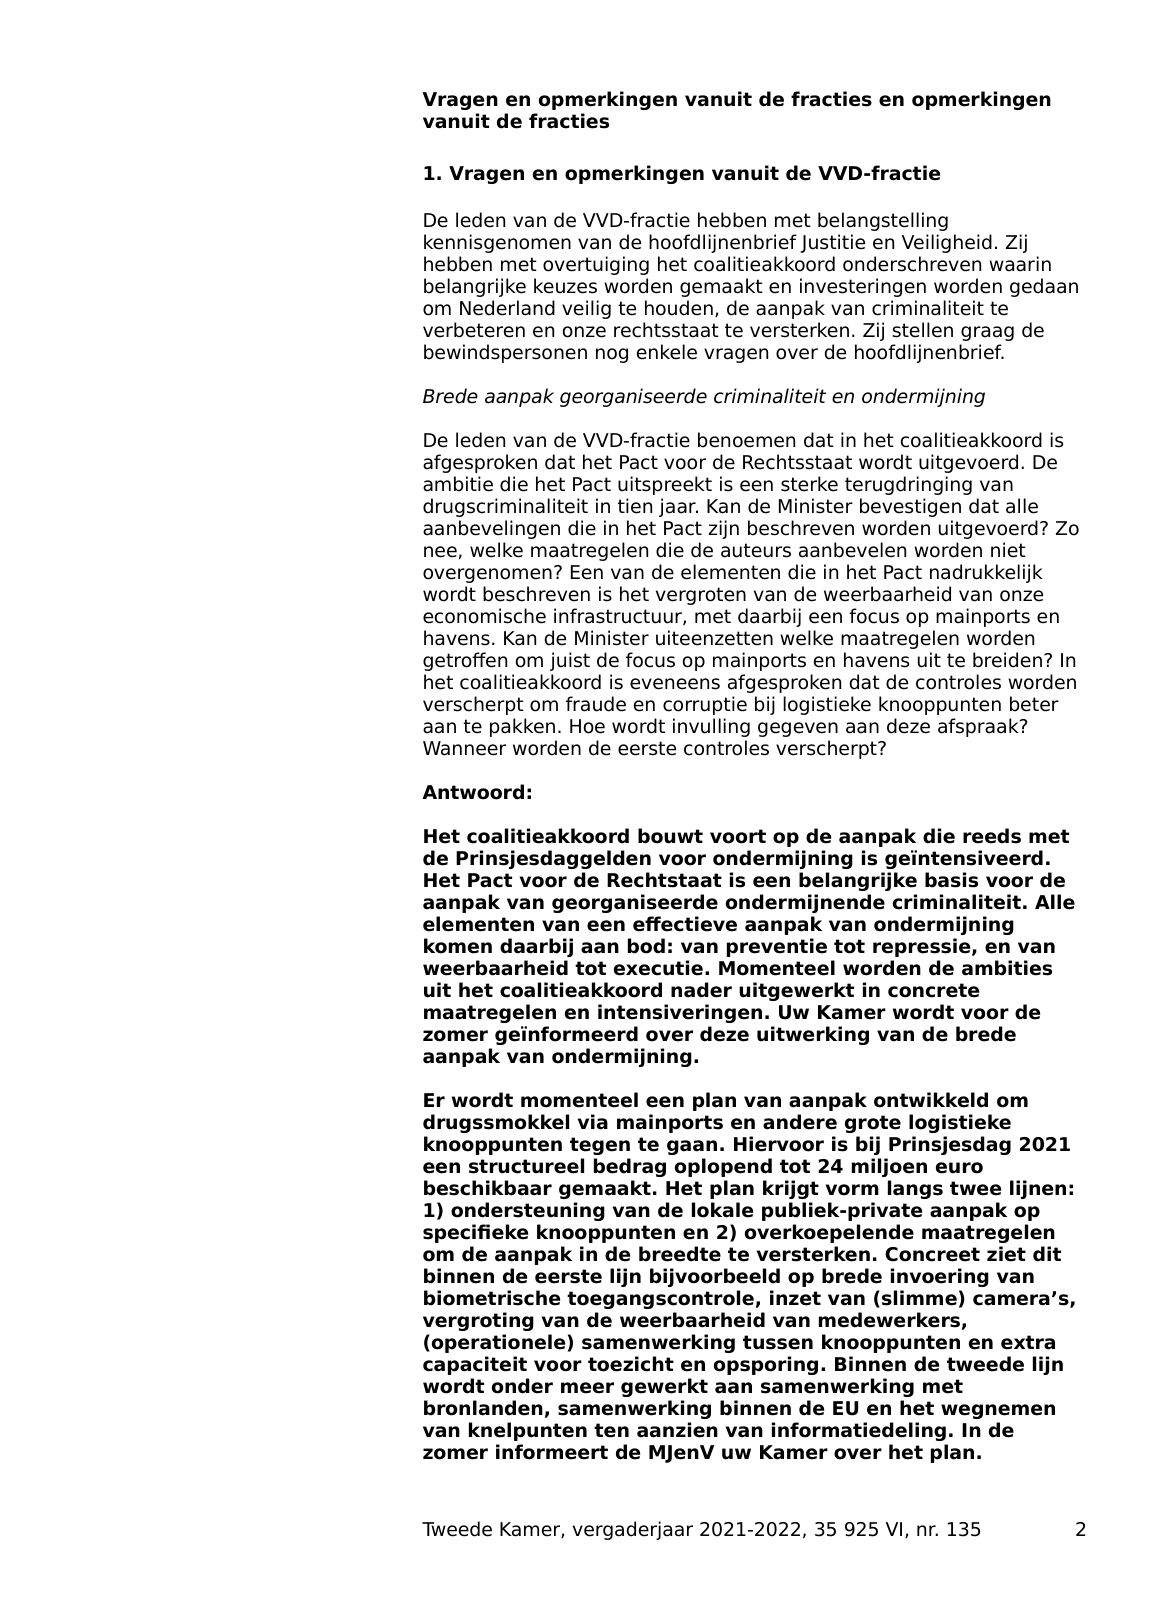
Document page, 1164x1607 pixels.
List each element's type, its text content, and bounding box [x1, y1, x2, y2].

text De leden van de VVD-fractie hebben met belangstelling kennisgenomen van de hoofdlijnenbrief Justitie en Veiligheid. Zij hebben met overtuiging het coalitieakkoord onderschreven waarin belangrijke keuzes worden gemaakt en investeringen worden gedaan om Nederland veilig te houden, de aanpak van criminaliteit te verbeteren en onze rechtsstaat te versterken. Zij stellen graag de bewindspersonen nog enkele vragen over de hoofdlijnenbrief. [422, 210, 1087, 364]
subtitle Vragen en opmerkingen vanuit de fracties en opmerkingen vanuit de fracties [422, 89, 1087, 133]
text De leden van de VVD-fractie benoemen dat in het coalitieakkoord is afgesproken dat het Pact voor de Rechtsstaat wordt uitgevoerd. De ambitie die het Pact uitspreekt is een sterke terugdringing van drugscriminaliteit in tien jaar. Kan de Minister bevestigen dat alle aanbevelingen die in het Pact zijn beschreven worden uitgevoerd? Zo nee, welke maatregelen die de auteurs aanbevelen worden niet overgenomen? Een van de elementen die in het Pact nadrukkelijk wordt beschreven is het vergroten van de weerbaarheid van onze economische infrastructuur, met daarbij een focus op mainports en havens. Kan de Minister uiteenzetten welke maatregelen worden getroffen om juist de focus op mainports en havens uit te breiden? In het coalitieakkoord is eveneens afgesproken dat de controles worden verscherpt om fraude en corruptie bij logistieke knooppunten beter aan te pakken. Hoe wordt invulling gegeven aan deze afspraak? Wanneer worden de eerste controles verscherpt? [422, 430, 1087, 760]
subtitle 1. Vragen en opmerkingen vanuit de VVD-fractie [422, 163, 1087, 185]
subtitle Brede aanpak georganiseerde criminaliteit en ondermijning [422, 386, 1087, 408]
text Het coalitieakkoord bouwt voort op de aanpak die reeds met de Prinsjesdaggelden voor ondermijning is geïntensiveerd. Het Pact voor de Rechtstaat is een belangrijke basis voor de aanpak van georganiseerde ondermijnende criminaliteit. Alle elementen van een effectieve aanpak van ondermijning komen daarbij aan bod: van preventie tot repressie, en van weerbaarheid tot executie. Momenteel worden de ambities uit het coalitieakkoord nader uitgewerkt in concrete maatregelen en intensiveringen. Uw Kamer wordt voor de zomer geïnformeerd over deze uitwerking van de brede aanpak van ondermijning. [422, 826, 1087, 1068]
text Er wordt momenteel een plan van aanpak ontwikkeld om drugssmokkel via mainports en andere grote logistieke knooppunten tegen te gaan. Hiervoor is bij Prinsjesdag 2021 een structureel bedrag oplopend tot 24 miljoen euro beschikbaar gemaakt. Het plan krijgt vorm langs twee lijnen: 1) ondersteuning van de lokale publiek-private aanpak op specifieke knooppunten en 2) overkoepelende maatregelen om de aanpak in de breedte te versterken. Concreet ziet dit binnen de eerste lijn bijvoorbeeld op brede invoering van biometrische toegangscontrole, inzet van (slimme) camera’s, vergroting van de weerbaarheid van medewerkers, (operationele) samenwerking tussen knooppunten en extra capaciteit voor toezicht en opsporing. Binnen de tweede lijn wordt onder meer gewerkt aan samenwerking met bronlanden, samenwerking binnen de EU en het wegnemen van knelpunten ten aanzien van informatiedeling. In de zomer informeert de MJenV uw Kamer over het plan. [422, 1090, 1087, 1464]
subtitle Antwoord: [422, 782, 1087, 804]
